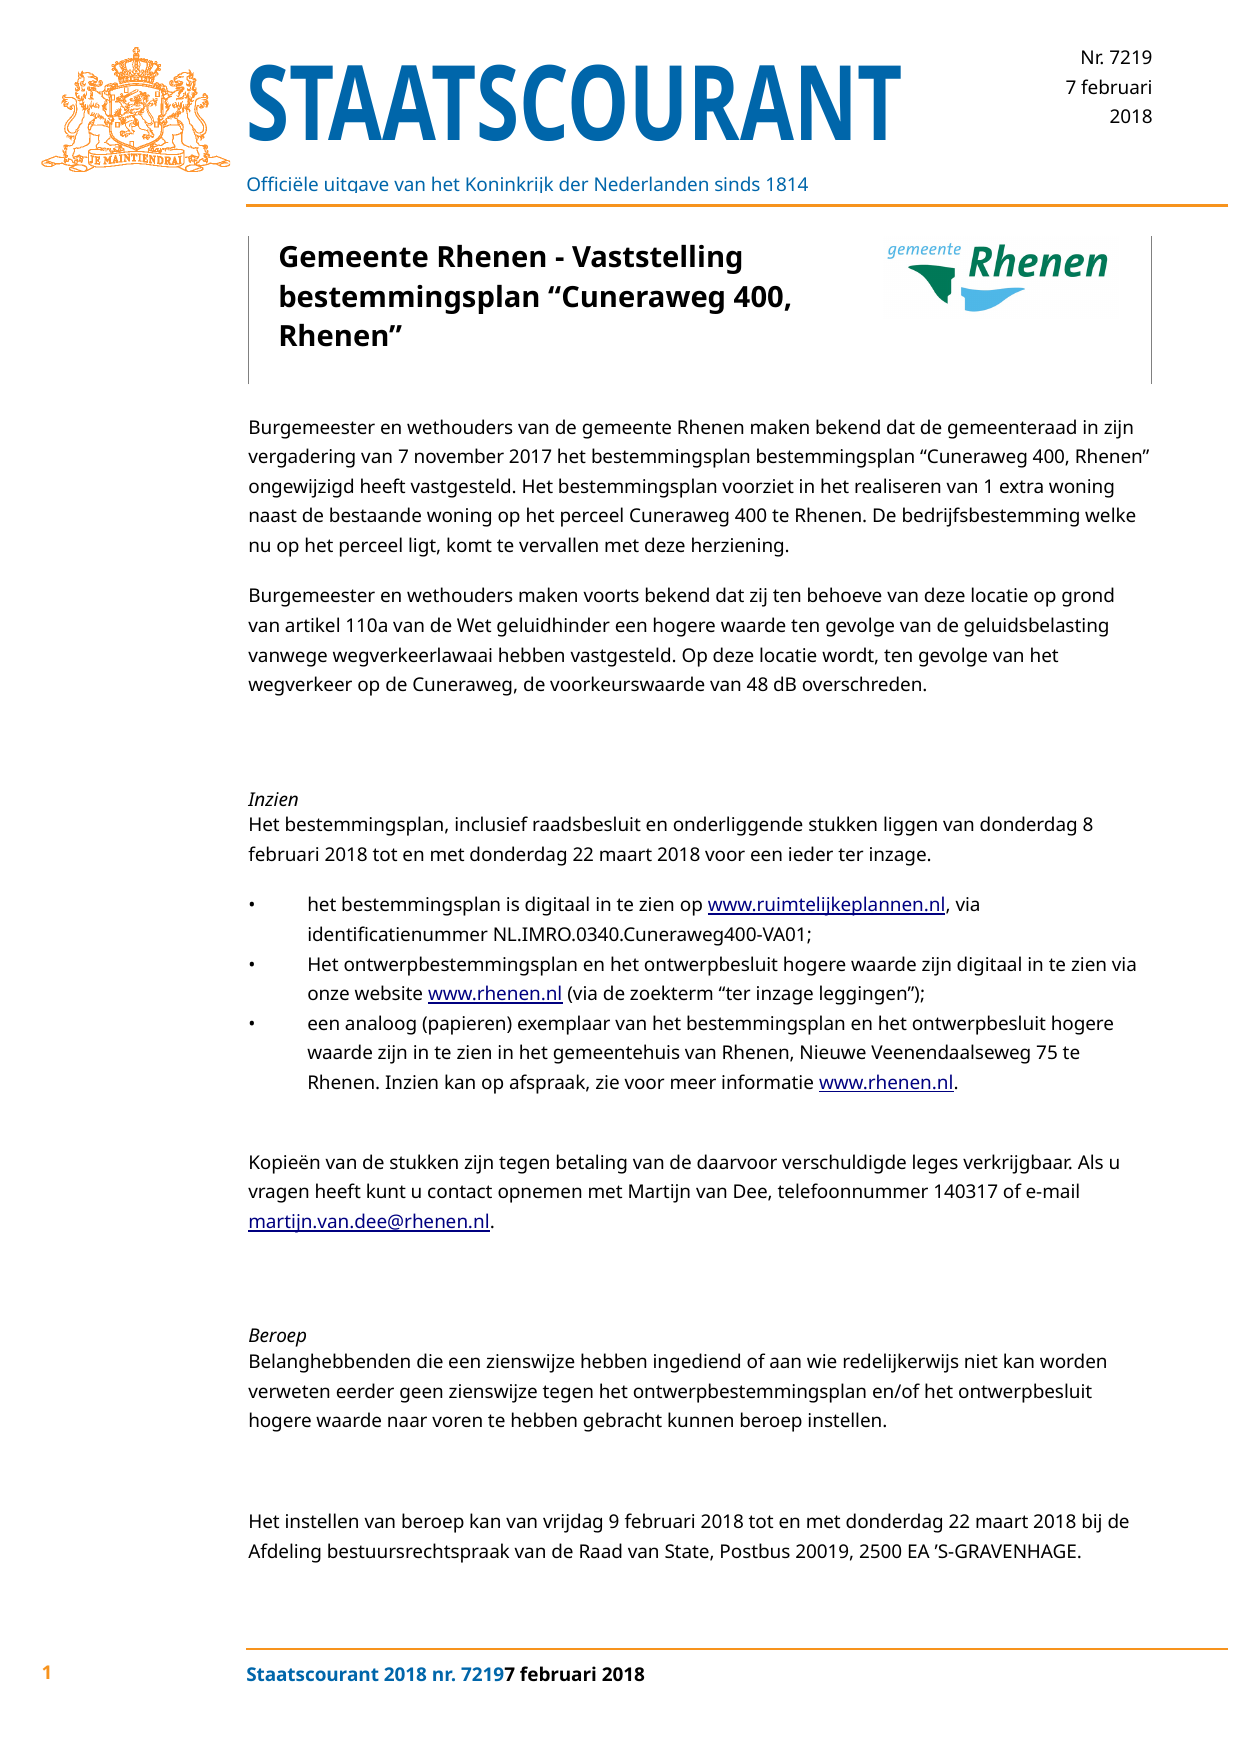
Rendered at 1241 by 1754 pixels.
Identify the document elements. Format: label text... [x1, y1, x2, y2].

list een analoog (papieren) exemplaar van het bestemmingsplan en het ontwerpbesluit hogere waarde zijn in te zien in het gemeentehuis van Rhenen, Nieuwe Veenendaalseweg 75 te Rhenen. Inzien kan op afspraak, zie voor meer informatie www.rhenen.nl. [248, 1010, 1152, 1095]
text Het instellen van beroep kan van vrijdag 9 februari 2018 tot en met donderdag 22 maart 2018 bij de Afdeling bestuursrechtspraak van de Raad van State, Postbus 20019, 2500 EA ’S-GRAVENHAGE. [248, 1508, 1152, 1564]
text Burgemeester en wethouders maken voorts bekend dat zij ten behoeve van deze locatie op grond van artikel 110a van de Wet geluidhinder een hogere waarde ten gevolge van de geluidsbelasting vanwege wegverkeerlawaai hebben vastgesteld. Op deze locatie wordt, ten gevolge van het wegverkeer op de Cuneraweg, de voorkeurswaarde van 48 dB overschreden. [248, 583, 1152, 697]
list het bestemmingsplan is digitaal in te zien op www.ruimtelijkeplannen.nl, via identificatienummer NL.IMRO.0340.Cuneraweg400-VA01; [248, 892, 1152, 947]
picture [882, 236, 1119, 319]
picture [41, 47, 231, 172]
text Belanghebbenden die een zienswijze hebben ingediend of aan wie redelijkerwijs niet kan worden verweten eerder geen zienswijze tegen het ontwerpbestemmingsplan en/of het ontwerpbesluit hogere waarde naar voren te hebben gebracht kunnen beroep instellen. [248, 1348, 1152, 1433]
text Burgemeester en wethouders van de gemeente Rhenen maken bekend dat de gemeenteraad in zijn vergadering van 7 november 2017 het bestemmingsplan bestemmingsplan “Cuneraweg 400, Rhenen” ongewijzigd heeft vastgesteld. Het bestemmingsplan voorziet in het realiseren van 1 extra woning naast de bestaande woning op het perceel Cuneraweg 400 te Rhenen. De bedrijfsbestemming welke nu op het perceel ligt, komt te vervallen met deze herziening. [248, 414, 1152, 558]
text Kopieën van de stukken zijn tegen betaling van de daarvoor verschuldigde leges verkrijgbaar. Als u vragen heeft kunt u contact opnemen met Martijn van Dee, telefoonnummer 140317 of e-mail martijn.van.dee@rhenen.nl. [248, 1149, 1152, 1234]
list Het ontwerpbestemmingsplan en het ontwerpbesluit hogere waarde zijn digitaal in te zien via onze website www.rhenen.nl (via de zoekterm “ter inzage leggingen”); [248, 951, 1152, 1006]
text Het bestemmingsplan, inclusief raadsbesluit en onderliggende stukken liggen van donderdag 8 februari 2018 tot en met donderdag 22 maart 2018 voor een ieder ter inzage. [248, 812, 1152, 867]
table_header Gemeente Rhenen - Vaststelling bestemmingsplan “Cuneraweg 400, Rhenen” [249, 236, 850, 384]
text Beroep [248, 1323, 1152, 1348]
text Inzien [248, 786, 1152, 812]
table_header [850, 236, 1151, 384]
